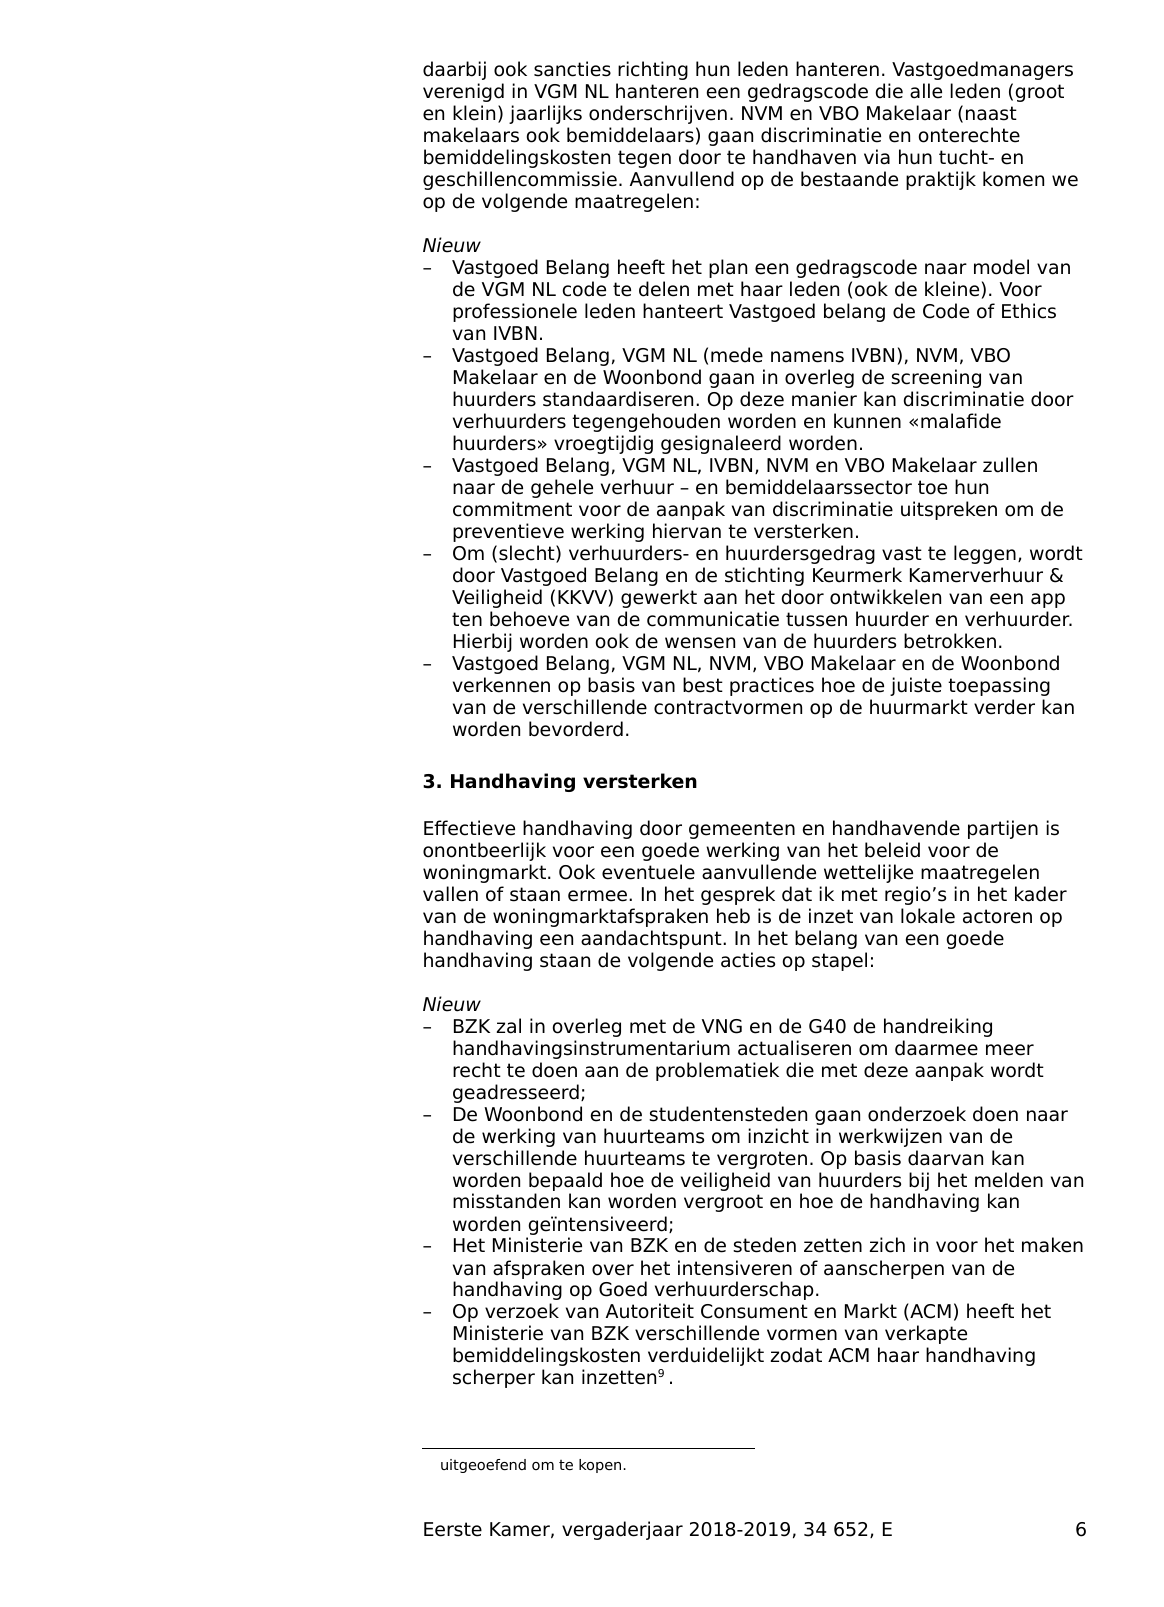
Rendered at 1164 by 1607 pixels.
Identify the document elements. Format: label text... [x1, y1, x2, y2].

subtitle Nieuw [422, 235, 1087, 257]
text – Vastgoed Belang heeft het plan een gedragscode naar model van de VGM NL code te delen met haar leden (ook de kleine). Voor professionele leden hanteert Vastgoed belang de Code of Ethics van IVBN. [422, 257, 1087, 345]
text – BZK zal in overleg met de VNG en de G40 de handreiking handhavingsinstrumentarium actualiseren om daarmee meer recht te doen aan de problematiek die met deze aanpak wordt geadresseerd; [422, 1016, 1087, 1103]
text uitgeoefend om te kopen. [422, 1457, 1087, 1474]
subtitle 3. Handhaving versterken [422, 771, 1087, 793]
text – Op verzoek van Autoriteit Consument en Markt (ACM) heeft het Ministerie van BZK verschillende vormen van verkapte bemiddelingskosten verduidelijkt zodat ACM haar handhaving scherper kan inzetten. [422, 1301, 1087, 1389]
text – Vastgoed Belang, VGM NL, NVM, VBO Makelaar en de Woonbond verkennen op basis van best practices hoe de juiste toepassing van de verschillende contractvormen op de huurmarkt verder kan worden bevorderd. [422, 653, 1087, 741]
text – Het Ministerie van BZK en de steden zetten zich in voor het maken van afspraken over het intensiveren of aanscherpen van de handhaving op Goed verhuurderschap. [422, 1235, 1087, 1301]
subtitle Nieuw [422, 994, 1087, 1016]
text daarbij ook sancties richting hun leden hanteren. Vastgoedmanagers verenigd in VGM NL hanteren een gedragscode die alle leden (groot en klein) jaarlijks onderschrijven. NVM en VBO Makelaar (naast makelaars ook bemiddelaars) gaan discriminatie en onterechte bemiddelingskosten tegen door te handhaven via hun tucht- en geschillencommissie. Aanvullend op de bestaande praktijk komen we op de volgende maatregelen: [422, 59, 1087, 213]
text – Om (slecht) verhuurders- en huurdersgedrag vast te leggen, wordt door Vastgoed Belang en de stichting Keurmerk Kamerverhuur & Veiligheid (KKVV) gewerkt aan het door ontwikkelen van een app ten behoeve van de communicatie tussen huurder en verhuurder. Hierbij worden ook de wensen van de huurders betrokken. [422, 543, 1087, 653]
text Effectieve handhaving door gemeenten en handhavende partijen is onontbeerlijk voor een goede werking van het beleid voor de woningmarkt. Ook eventuele aanvullende wettelijke maatregelen vallen of staan ermee. In het gesprek dat ik met regio’s in het kader van de woningmarktafspraken heb is de inzet van lokale actoren op handhaving een aandachtspunt. In het belang van een goede handhaving staan de volgende acties op stapel: [422, 818, 1087, 971]
text – Vastgoed Belang, VGM NL (mede namens IVBN), NVM, VBO Makelaar en de Woonbond gaan in overleg de screening van huurders standaardiseren. Op deze manier kan discriminatie door verhuurders tegengehouden worden en kunnen «malafide huurders» vroegtijdig gesignaleerd worden. [422, 345, 1087, 455]
text – De Woonbond en de studentensteden gaan onderzoek doen naar de werking van huurteams om inzicht in werkwijzen van de verschillende huurteams te vergroten. Op basis daarvan kan worden bepaald hoe de veiligheid van huurders bij het melden van misstanden kan worden vergroot en hoe de handhaving kan worden geïntensiveerd; [422, 1103, 1087, 1235]
text – Vastgoed Belang, VGM NL, IVBN, NVM en VBO Makelaar zullen naar de gehele verhuur – en bemiddelaarssector toe hun commitment voor de aanpak van discriminatie uitspreken om de preventieve werking hiervan te versterken. [422, 455, 1087, 543]
